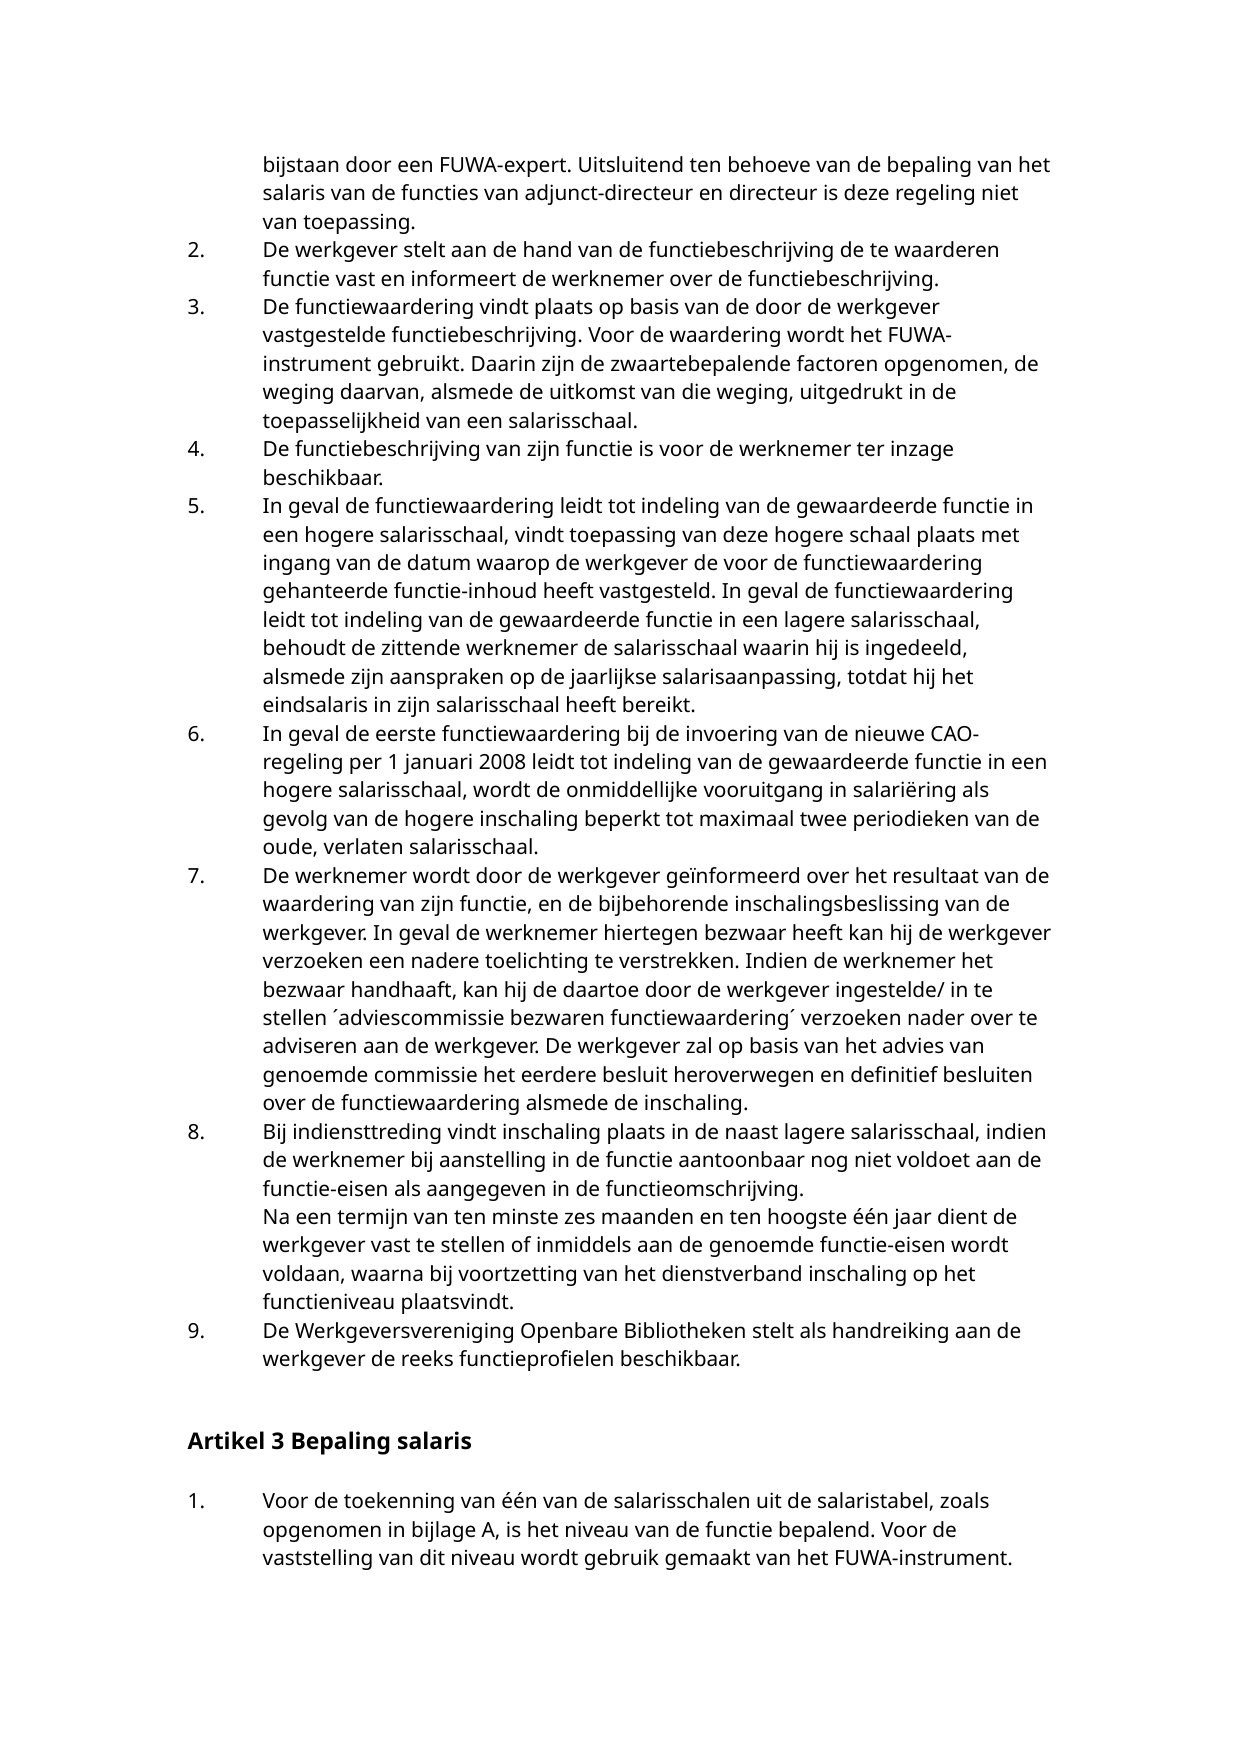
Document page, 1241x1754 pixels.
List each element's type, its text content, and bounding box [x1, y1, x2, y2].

list Voor de toekenning van één van de salarisschalen uit de salaristabel, zoals opgenomen in bijlage A, is het niveau van de functie bepalend. Voor de vaststelling van dit niveau wordt gebruik gemaakt van het FUWA-instrument. [187, 1487, 1053, 1572]
list In geval de eerste functiewaardering bij de invoering van de nieuwe CAO-regeling per 1 januari 2008 leidt tot indeling van de gewaardeerde functie in een hogere salarisschaal, wordt de onmiddellijke vooruitgang in salariëring als gevolg van de hogere inschaling beperkt tot maximaal twee periodieken van de oude, verlaten salarisschaal. [187, 719, 1053, 861]
list bijstaan door een FUWA-expert. Uitsluitend ten behoeve van de bepaling van het salaris van de functies van adjunct-directeur en directeur is deze regeling niet van toepassing. [187, 150, 1053, 235]
list Bij indiensttreding vindt inschaling plaats in de naast lagere salarisschaal, indien de werknemer bij aanstelling in de functie aantoonbaar nog niet voldoet aan de functie-eisen als aangegeven in de functieomschrijving. [187, 1117, 1053, 1202]
subtitle Artikel 3 Bepaling salaris [187, 1425, 1053, 1457]
list De werknemer wordt door de werkgever geïnformeerd over het resultaat van de waardering van zijn functie, en de bijbehorende inschalingsbeslissing van de werkgever. In geval de werknemer hiertegen bezwaar heeft kan hij de werkgever verzoeken een nadere toelichting te verstrekken. Indien de werknemer het bezwaar handhaaft, kan hij de daartoe door de werkgever ingestelde/ in te stellen ´adviescommissie bezwaren functiewaardering´ verzoeken nader over te adviseren aan de werkgever. De werkgever zal op basis van het advies van genoemde commissie het eerdere besluit heroverwegen en definitief besluiten over de functiewaardering alsmede de inschaling. [187, 861, 1053, 1117]
list Na een termijn van ten minste zes maanden en ten hoogste één jaar dient de werkgever vast te stellen of inmiddels aan de genoemde functie-eisen wordt voldaan, waarna bij voortzetting van het dienstverband inschaling op het functieniveau plaatsvindt. [187, 1202, 1053, 1316]
list De functiewaardering vindt plaats op basis van de door de werkgever vastgestelde functiebeschrijving. Voor de waardering wordt het FUWA-instrument gebruikt. Daarin zijn de zwaartebepalende factoren opgenomen, de weging daarvan, alsmede de uitkomst van die weging, uitgedrukt in de toepasselijkheid van een salarisschaal. [187, 292, 1053, 434]
list De Werkgeversvereniging Openbare Bibliotheken stelt als handreiking aan de werkgever de reeks functieprofielen beschikbaar. [187, 1316, 1053, 1373]
list De werkgever stelt aan de hand van de functiebeschrijving de te waarderen functie vast en informeert de werknemer over de functiebeschrijving. [187, 235, 1053, 292]
list In geval de functiewaardering leidt tot indeling van de gewaardeerde functie in een hogere salarisschaal, vindt toepassing van deze hogere schaal plaats met ingang van de datum waarop de werkgever de voor de functiewaardering gehanteerde functie-inhoud heeft vastgesteld. In geval de functiewaardering leidt tot indeling van de gewaardeerde functie in een lagere salarisschaal, behoudt de zittende werknemer de salarisschaal waarin hij is ingedeeld, alsmede zijn aanspraken op de jaarlijkse salarisaanpassing, totdat hij het eindsalaris in zijn salarisschaal heeft bereikt. [187, 491, 1053, 719]
list De functiebeschrijving van zijn functie is voor de werknemer ter inzage beschikbaar. [187, 434, 1053, 491]
